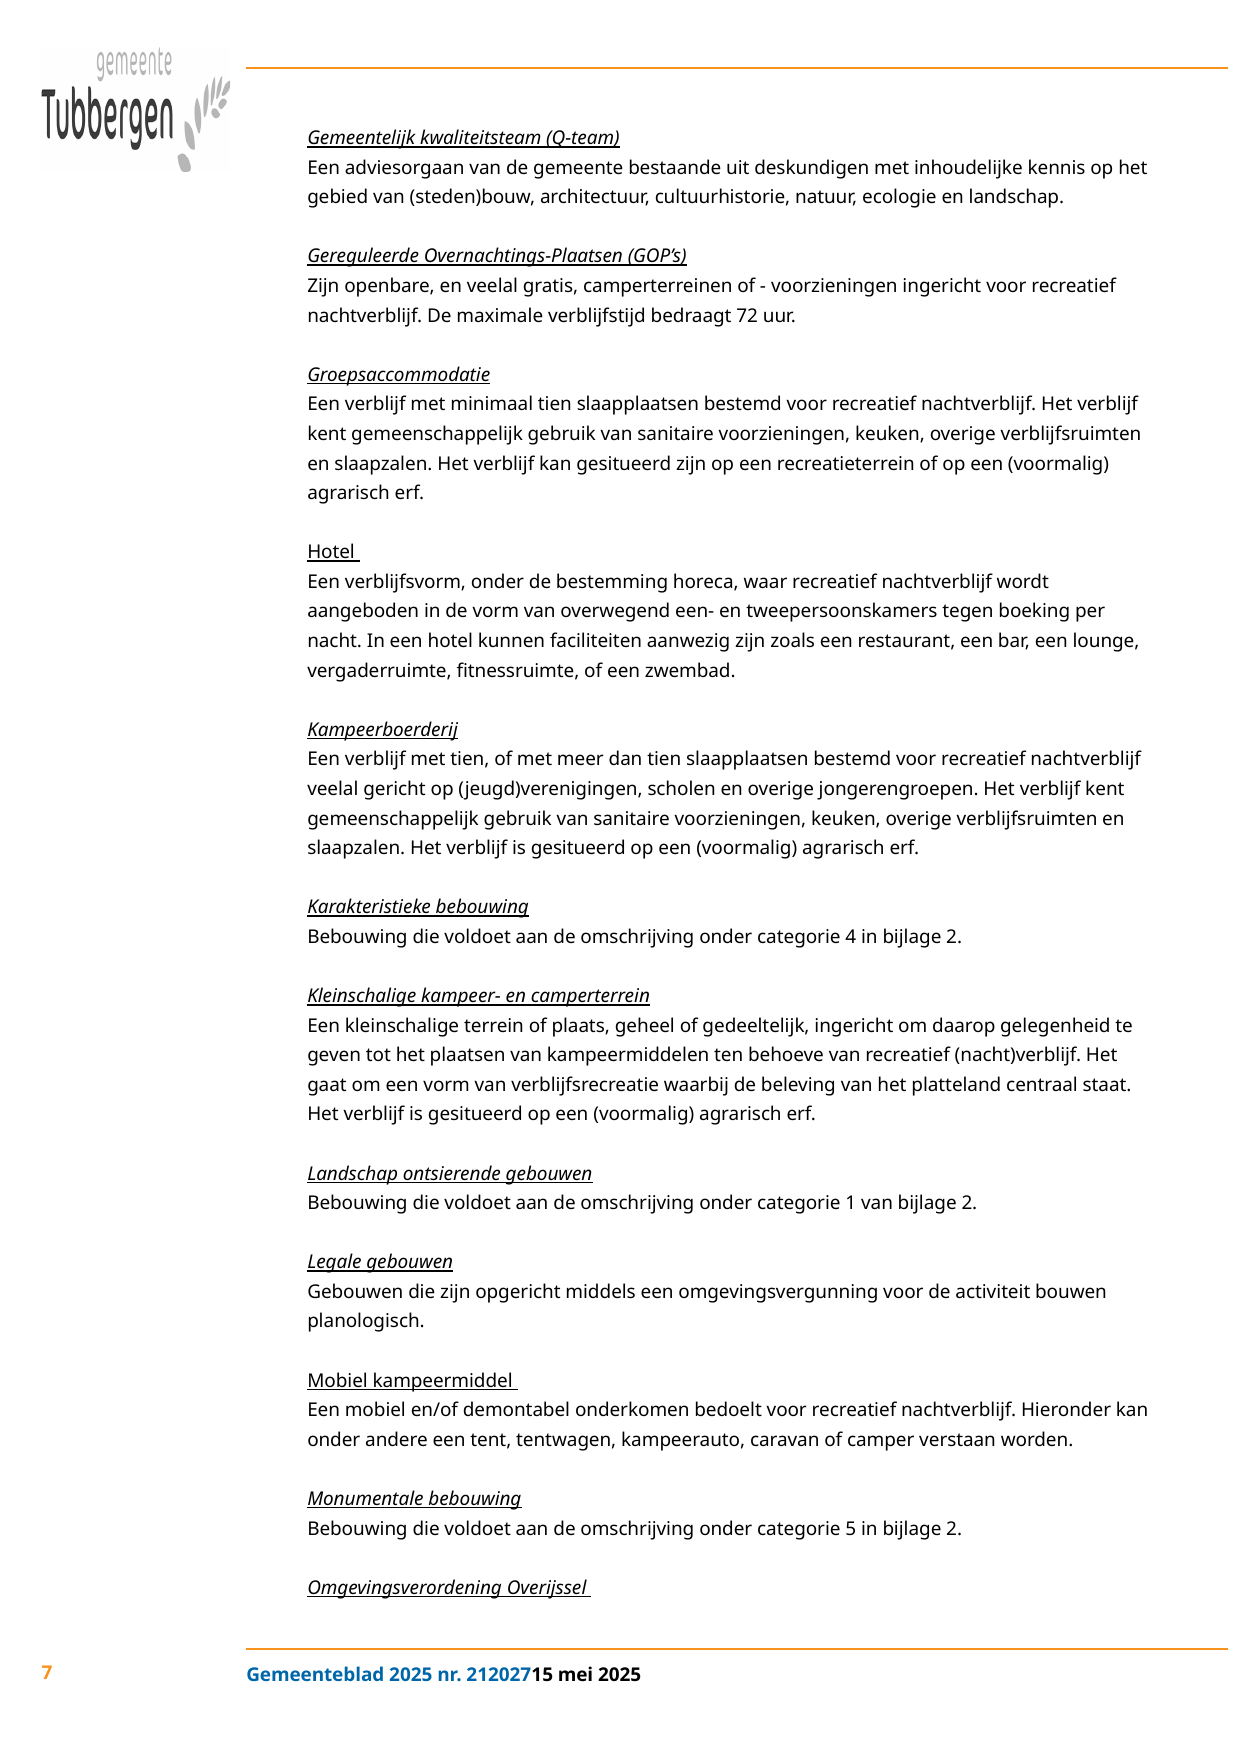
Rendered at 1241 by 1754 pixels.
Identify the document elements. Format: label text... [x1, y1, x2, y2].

list Legale gebouwen [248, 1248, 1152, 1274]
list Zijn openbare, en veelal gratis, camperterreinen of - voorzieningen ingericht voor recreatief nachtverblijf. De maximale verblijfstijd bedraagt 72 uur. [248, 272, 1152, 328]
list Bebouwing die voldoet aan de omschrijving onder categorie 4 in bijlage 2. [248, 923, 1152, 949]
list Een verblijf met tien, of met meer dan tien slaapplaatsen bestemd voor recreatief nachtverblijf veelal gericht op (jeugd)verenigingen, scholen en overige jongerengroepen. Het verblijf kent gemeenschappelijk gebruik van sanitaire voorzieningen, keuken, overige verblijfsruimten en slaapzalen. Het verblijf is gesitueerd op een (voormalig) agrarisch erf. [248, 746, 1152, 860]
list Gemeentelijk kwaliteitsteam (Q-team) [248, 124, 1152, 150]
list Een adviesorgaan van de gemeente bestaande uit deskundigen met inhoudelijke kennis op het gebied van (steden)bouw, architectuur, cultuurhistorie, natuur, ecologie en landschap. [248, 154, 1152, 209]
list Gereguleerde Overnachtings-Plaatsen (GOP’s) [248, 243, 1152, 268]
list Een kleinschalige terrein of plaats, geheel of gedeeltelijk, ingericht om daarop gelegenheid te geven tot het plaatsen van kampeermiddelen ten behoeve van recreatief (nacht)verblijf. Het gaat om een vorm van verblijfsrecreatie waarbij de beleving van het platteland centraal staat. Het verblijf is gesitueerd op een (voormalig) agrarisch erf. [248, 1012, 1152, 1126]
list Mobiel kampeermiddel [248, 1367, 1152, 1393]
list Monumentale bebouwing [248, 1485, 1152, 1511]
picture [41, 47, 231, 172]
list Een verblijfsvorm, onder de bestemming horeca, waar recreatief nachtverblijf wordt aangeboden in de vorm van overwegend een- en tweepersoonskamers tegen boeking per nacht. In een hotel kunnen faciliteiten aanwezig zijn zoals een restaurant, een bar, een lounge, vergaderruimte, fitnessruimte, of een zwembad. [248, 568, 1152, 683]
list Een mobiel en/of demontabel onderkomen bedoelt voor recreatief nachtverblijf. Hieronder kan onder andere een tent, tentwagen, kampeerauto, caravan of camper verstaan worden. [248, 1396, 1152, 1452]
list Gebouwen die zijn opgericht middels een omgevingsvergunning voor de activiteit bouwen planologisch. [248, 1278, 1152, 1333]
list Kampeerboerderij [248, 716, 1152, 742]
list Hotel [248, 538, 1152, 564]
list Bebouwing die voldoet aan de omschrijving onder categorie 5 in bijlage 2. [248, 1515, 1152, 1541]
list Groepsaccommodatie [248, 361, 1152, 387]
list Landschap ontsierende gebouwen [248, 1160, 1152, 1186]
list Bebouwing die voldoet aan de omschrijving onder categorie 1 van bijlage 2. [248, 1189, 1152, 1215]
list Karakteristieke bebouwing [248, 893, 1152, 919]
list Omgevingsverordening Overijssel [248, 1574, 1152, 1600]
list Kleinschalige kampeer- en camperterrein [248, 982, 1152, 1008]
list Een verblijf met minimaal tien slaapplaatsen bestemd voor recreatief nachtverblijf. Het verblijf kent gemeenschappelijk gebruik van sanitaire voorzieningen, keuken, overige verblijfsruimten en slaapzalen. Het verblijf kan gesitueerd zijn op een recreatieterrein of op een (voormalig) agrarisch erf. [248, 391, 1152, 505]
